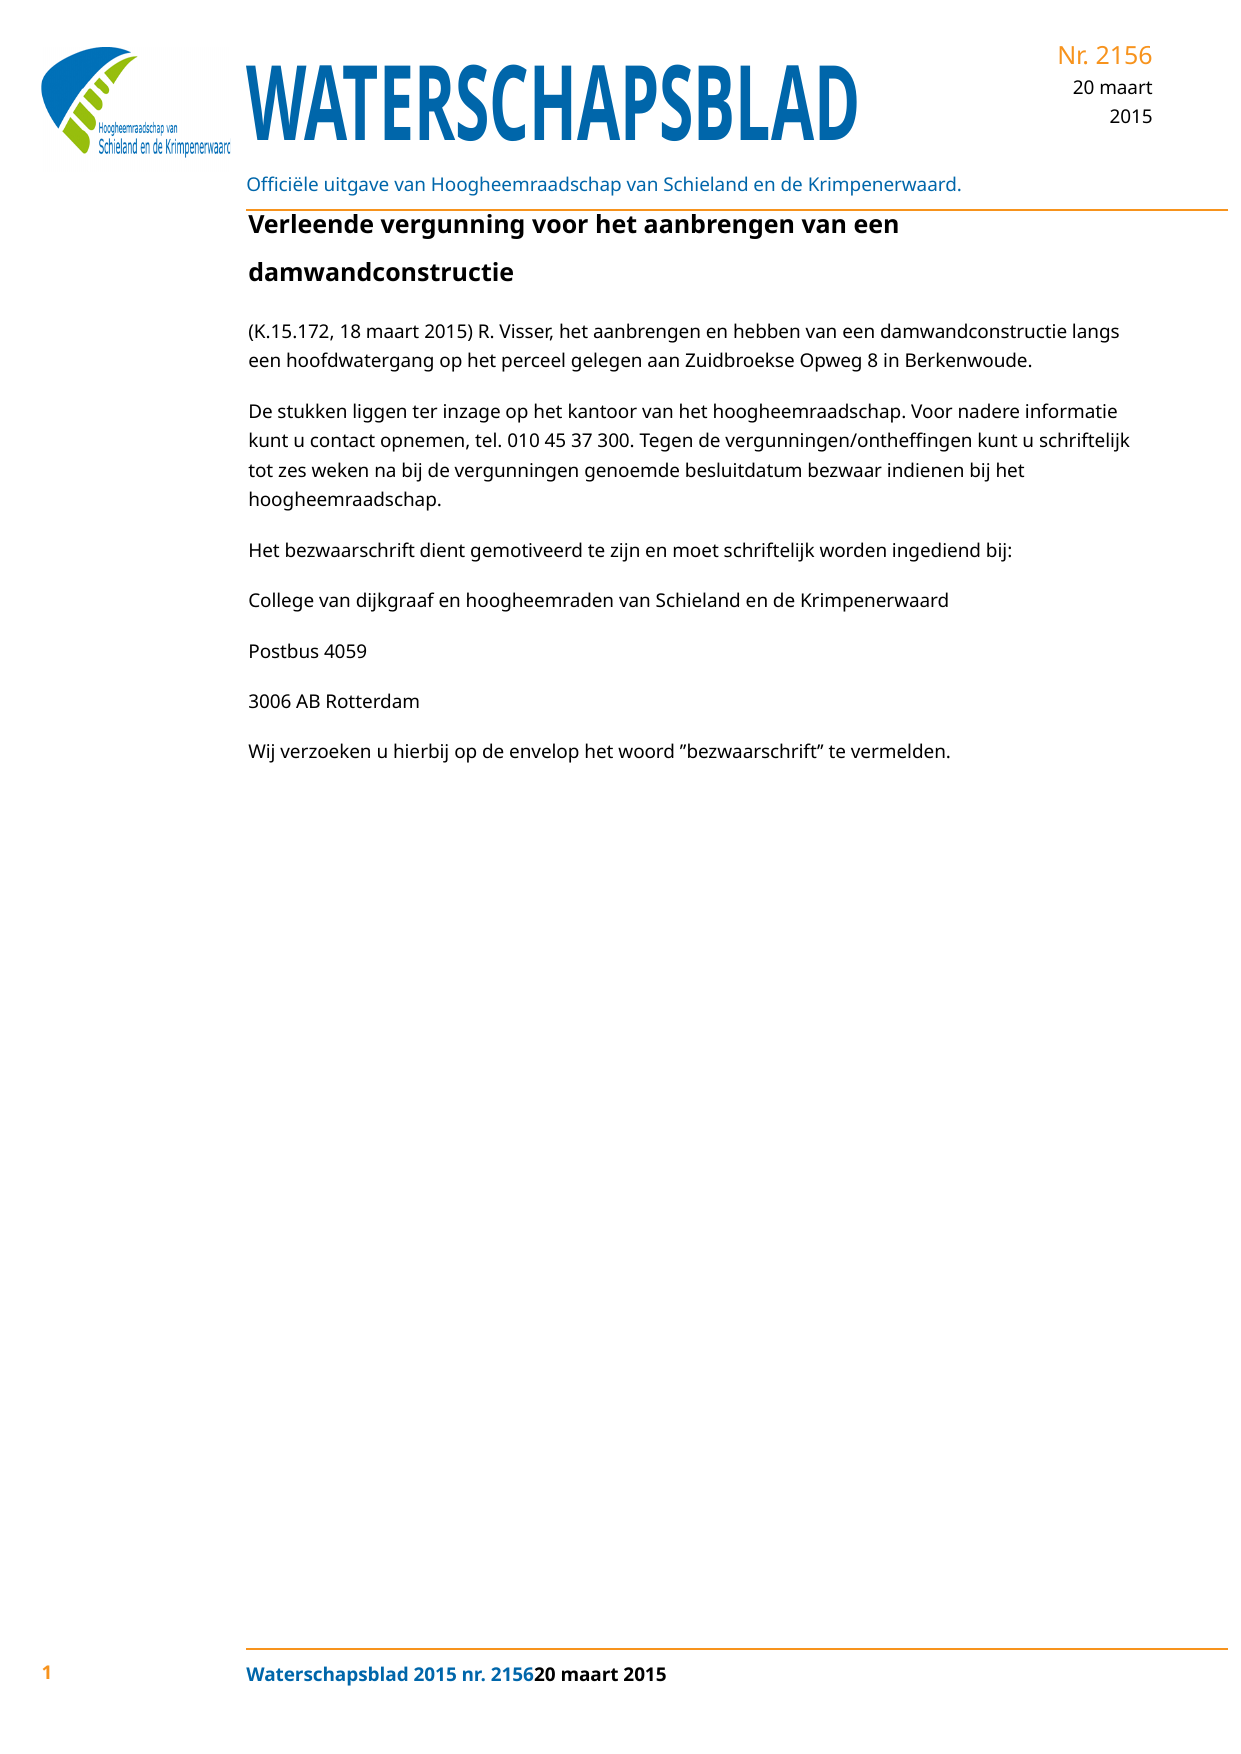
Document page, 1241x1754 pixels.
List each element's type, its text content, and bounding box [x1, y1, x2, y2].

text (K.15.172, 18 maart 2015) R. Visser, het aanbrengen en hebben van een damwandconstructie langs een hoofdwatergang op het perceel gelegen aan Zuidbroekse Opweg 8 in Berkenwoude. [248, 318, 1152, 373]
text Postbus 4059 [248, 638, 1152, 664]
text De stukken liggen ter inzage op het kantoor van het hoogheemraadschap. Voor nadere informatie kunt u contact opnemen, tel. 010 45 37 300. Tegen de vergunningen/ontheffingen kunt u schriftelijk tot zes weken na bij de vergunningen genoemde besluitdatum bezwaar indienen bij het hoogheemraadschap. [248, 398, 1152, 512]
picture [41, 47, 231, 172]
text Wij verzoeken u hierbij op de envelop het woord ’’bezwaarschrift’’ te vermelden. [248, 739, 1152, 764]
text 3006 AB Rotterdam [248, 688, 1152, 714]
text Verleende vergunning voor het aanbrengen van een damwandconstructie [248, 211, 1152, 288]
text Het bezwaarschrift dient gemotiveerd te zijn en moet schriftelijk worden ingediend bij: [248, 537, 1152, 563]
text College van dijkgraaf en hoogheemraden van Schieland en de Krimpenerwaard [248, 587, 1152, 613]
